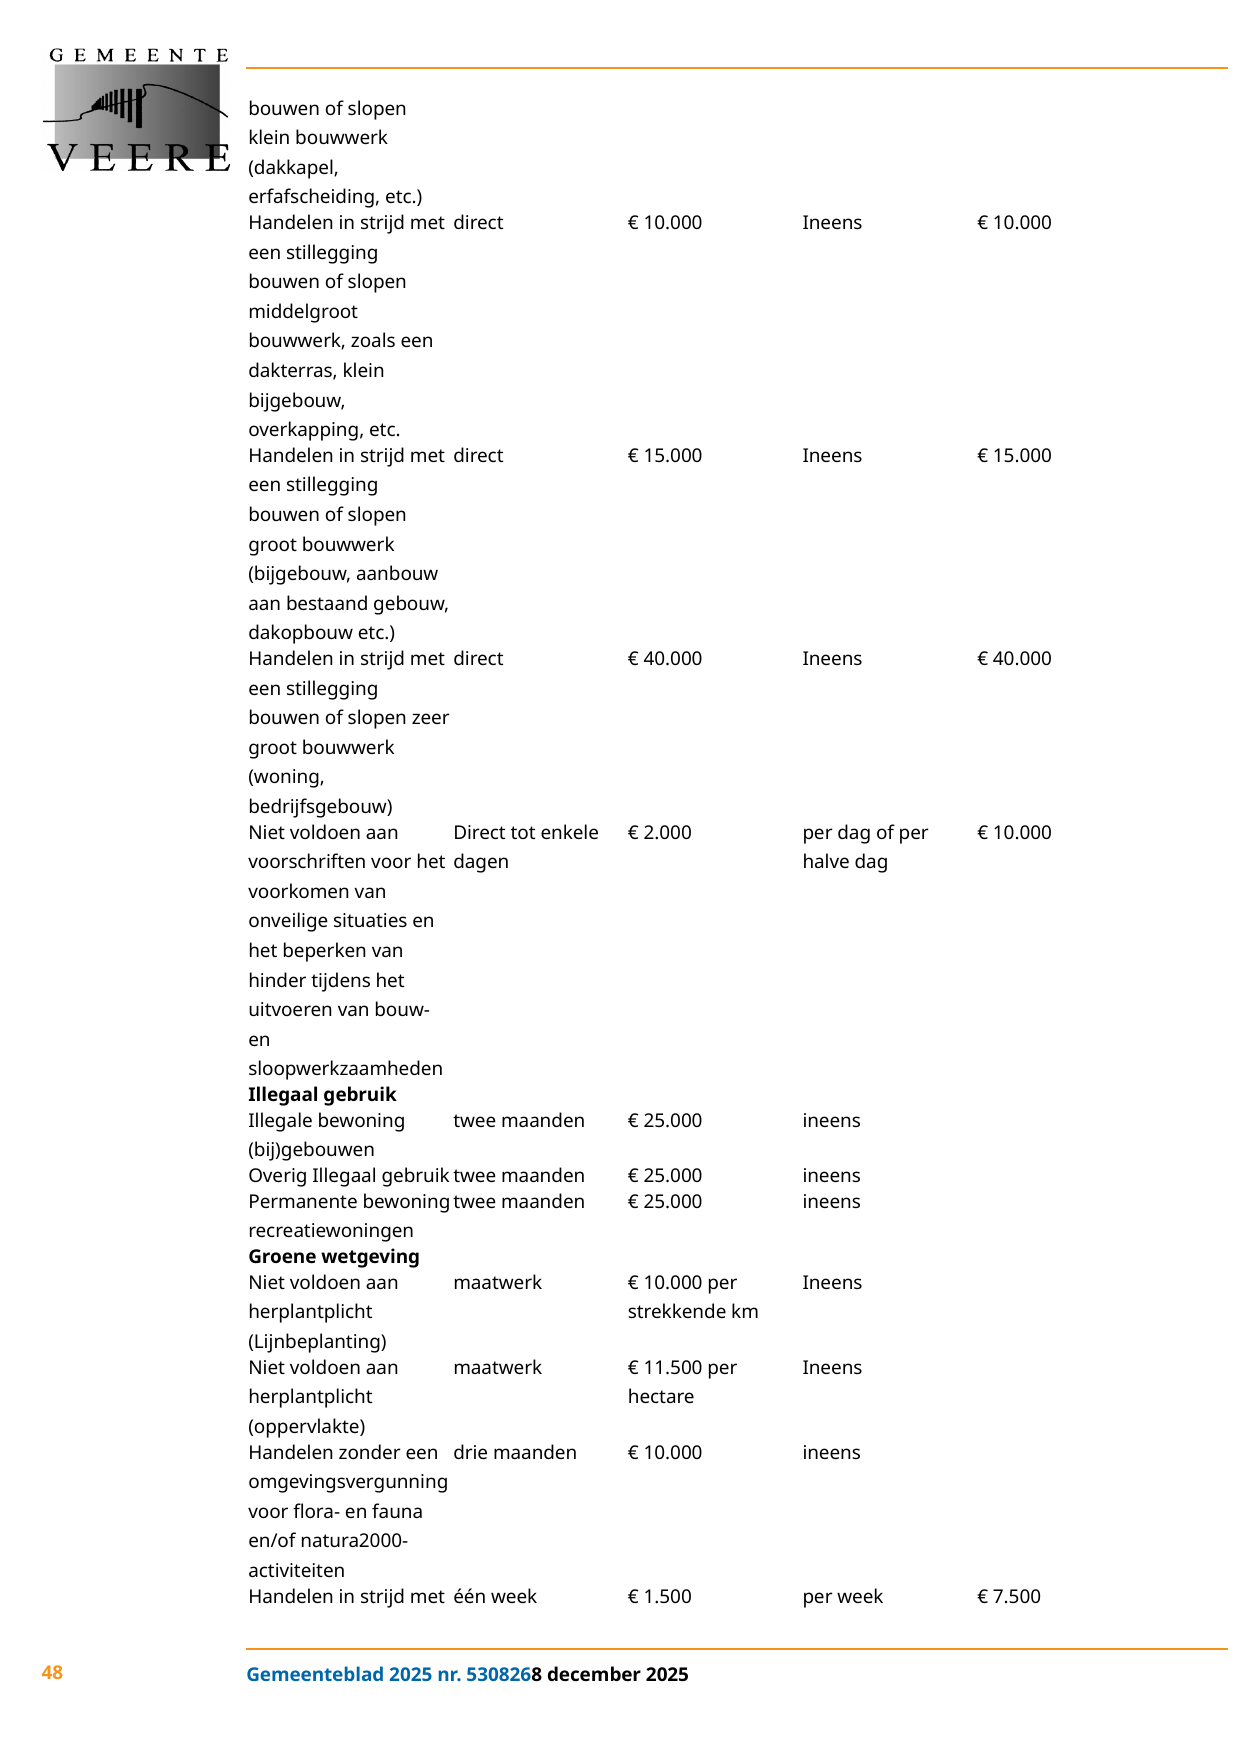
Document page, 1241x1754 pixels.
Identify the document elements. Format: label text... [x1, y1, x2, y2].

table_cell Handelen in strijd met [248, 1583, 453, 1609]
table_cell [977, 1188, 1152, 1243]
table_cell ineens [802, 1439, 977, 1583]
table_cell Ineens [802, 1354, 977, 1439]
table_cell € 25.000 [628, 1188, 802, 1243]
table_cell twee maanden [453, 1107, 628, 1162]
table_cell [453, 95, 628, 209]
table_cell € 25.000 [628, 1163, 802, 1188]
table_cell € 40.000 [977, 645, 1152, 819]
table_cell [802, 1244, 977, 1269]
table_cell Niet voldoen aan voorschriften voor het voorkomen van onveilige situaties en het beperken van hinder tijdens het uitvoeren van bouw- en sloopwerkzaamheden [248, 819, 453, 1081]
table_cell ineens [802, 1188, 977, 1243]
table_cell maatwerk [453, 1354, 628, 1439]
table_cell € 15.000 [628, 442, 802, 645]
table_cell Niet voldoen aan herplantplicht (oppervlakte) [248, 1354, 453, 1439]
table_cell [977, 95, 1152, 209]
table_cell twee maanden [453, 1163, 628, 1188]
table_cell € 10.000 per strekkende km [628, 1269, 802, 1354]
table_cell € 2.000 [628, 819, 802, 1081]
table_cell twee maanden [453, 1188, 628, 1243]
table_cell [453, 1244, 628, 1269]
table_cell Handelen in strijd met een stillegging bouwen of slopen zeer groot bouwwerk (woning, bedrijfsgebouw) [248, 645, 453, 819]
table_cell € 10.000 [977, 209, 1152, 442]
table_cell [977, 1107, 1152, 1162]
table_cell Niet voldoen aan herplantplicht (Lijnbeplanting) [248, 1269, 453, 1354]
table_cell Overig Illegaal gebruik [248, 1163, 453, 1188]
table_cell Ineens [802, 645, 977, 819]
table_cell [628, 95, 802, 209]
table_cell Illegale bewoning (bij)gebouwen [248, 1107, 453, 1162]
picture [41, 47, 231, 172]
table_cell [977, 1163, 1152, 1188]
table_cell ineens [802, 1163, 977, 1188]
table_cell bouwen of slopen klein bouwwerk (dakkapel, erfafscheiding, etc.) [248, 95, 453, 209]
table_cell [977, 1439, 1152, 1583]
table_cell één week [453, 1583, 628, 1609]
table_cell Permanente bewoning recreatiewoningen [248, 1188, 453, 1243]
table_cell [802, 1081, 977, 1107]
table_cell € 1.500 [628, 1583, 802, 1609]
table_cell [802, 95, 977, 209]
table_cell direct [453, 442, 628, 645]
table_cell per dag of per halve dag [802, 819, 977, 1081]
table_cell ineens [802, 1107, 977, 1162]
table_cell € 40.000 [628, 645, 802, 819]
table_cell € 10.000 [628, 209, 802, 442]
table_cell Groene wetgeving [248, 1244, 453, 1269]
table_cell € 15.000 [977, 442, 1152, 645]
table_cell [977, 1354, 1152, 1439]
table_cell € 10.000 [628, 1439, 802, 1583]
table_cell € 7.500 [977, 1583, 1152, 1609]
table_cell [977, 1244, 1152, 1269]
table_cell per week [802, 1583, 977, 1609]
table_cell drie maanden [453, 1439, 628, 1583]
table_cell Ineens [802, 209, 977, 442]
table_cell Direct tot enkele dagen [453, 819, 628, 1081]
table_cell Handelen zonder een omgevingsvergunning voor flora- en fauna en/of natura2000-activiteiten [248, 1439, 453, 1583]
table_cell [977, 1081, 1152, 1107]
table_cell direct [453, 209, 628, 442]
table_cell € 25.000 [628, 1107, 802, 1162]
table_cell [453, 1081, 628, 1107]
table_cell € 11.500 per hectare [628, 1354, 802, 1439]
table_cell [628, 1244, 802, 1269]
table_cell Illegaal gebruik [248, 1081, 453, 1107]
table_cell [628, 1081, 802, 1107]
table_cell direct [453, 645, 628, 819]
table_cell Handelen in strijd met een stillegging bouwen of slopen middelgroot bouwwerk, zoals een dakterras, klein bijgebouw, overkapping, etc. [248, 209, 453, 442]
table_cell Handelen in strijd met een stillegging bouwen of slopen groot bouwwerk (bijgebouw, aanbouw aan bestaand gebouw, dakopbouw etc.) [248, 442, 453, 645]
table_cell Ineens [802, 1269, 977, 1354]
table_cell Ineens [802, 442, 977, 645]
table_cell € 10.000 [977, 819, 1152, 1081]
table_cell maatwerk [453, 1269, 628, 1354]
table_cell [977, 1269, 1152, 1354]
